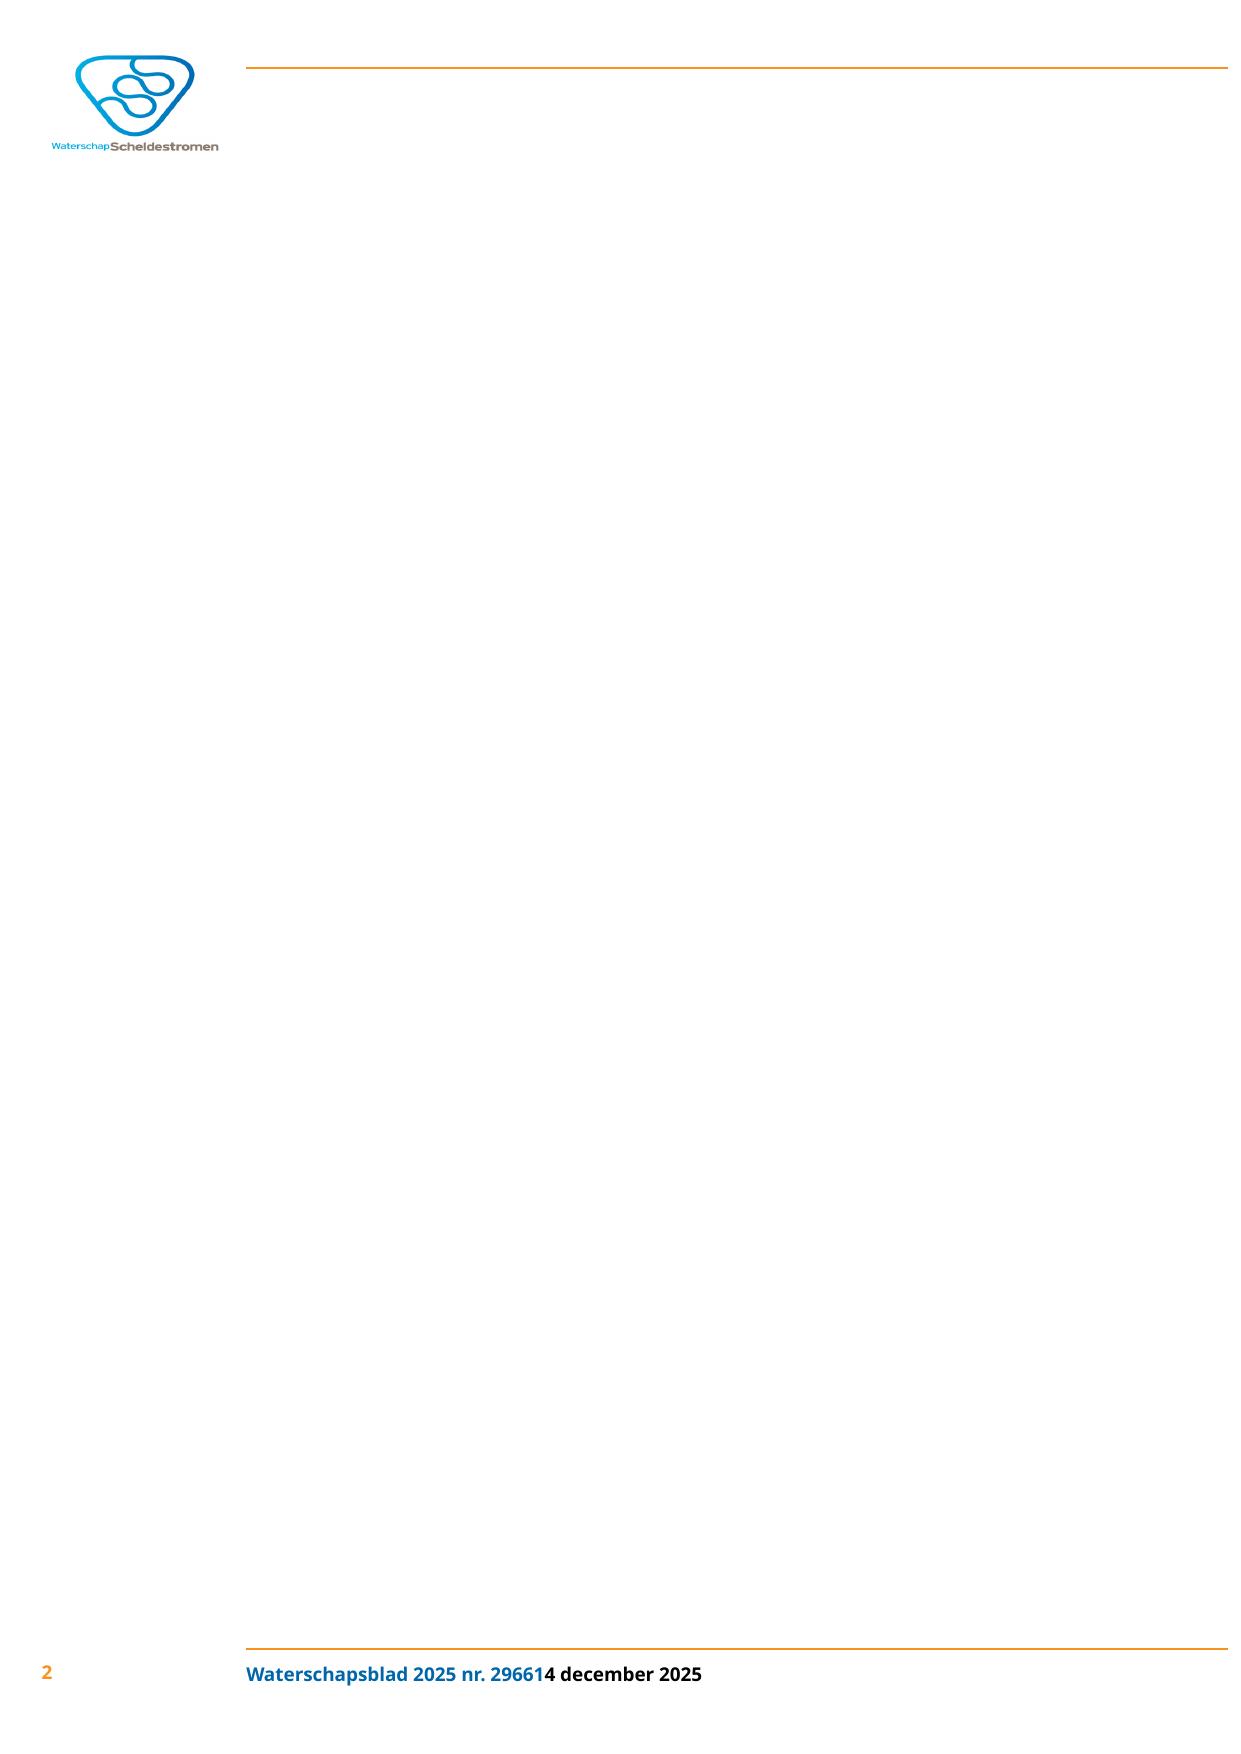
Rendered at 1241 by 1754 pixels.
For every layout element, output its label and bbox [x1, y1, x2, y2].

picture [41, 47, 231, 172]
